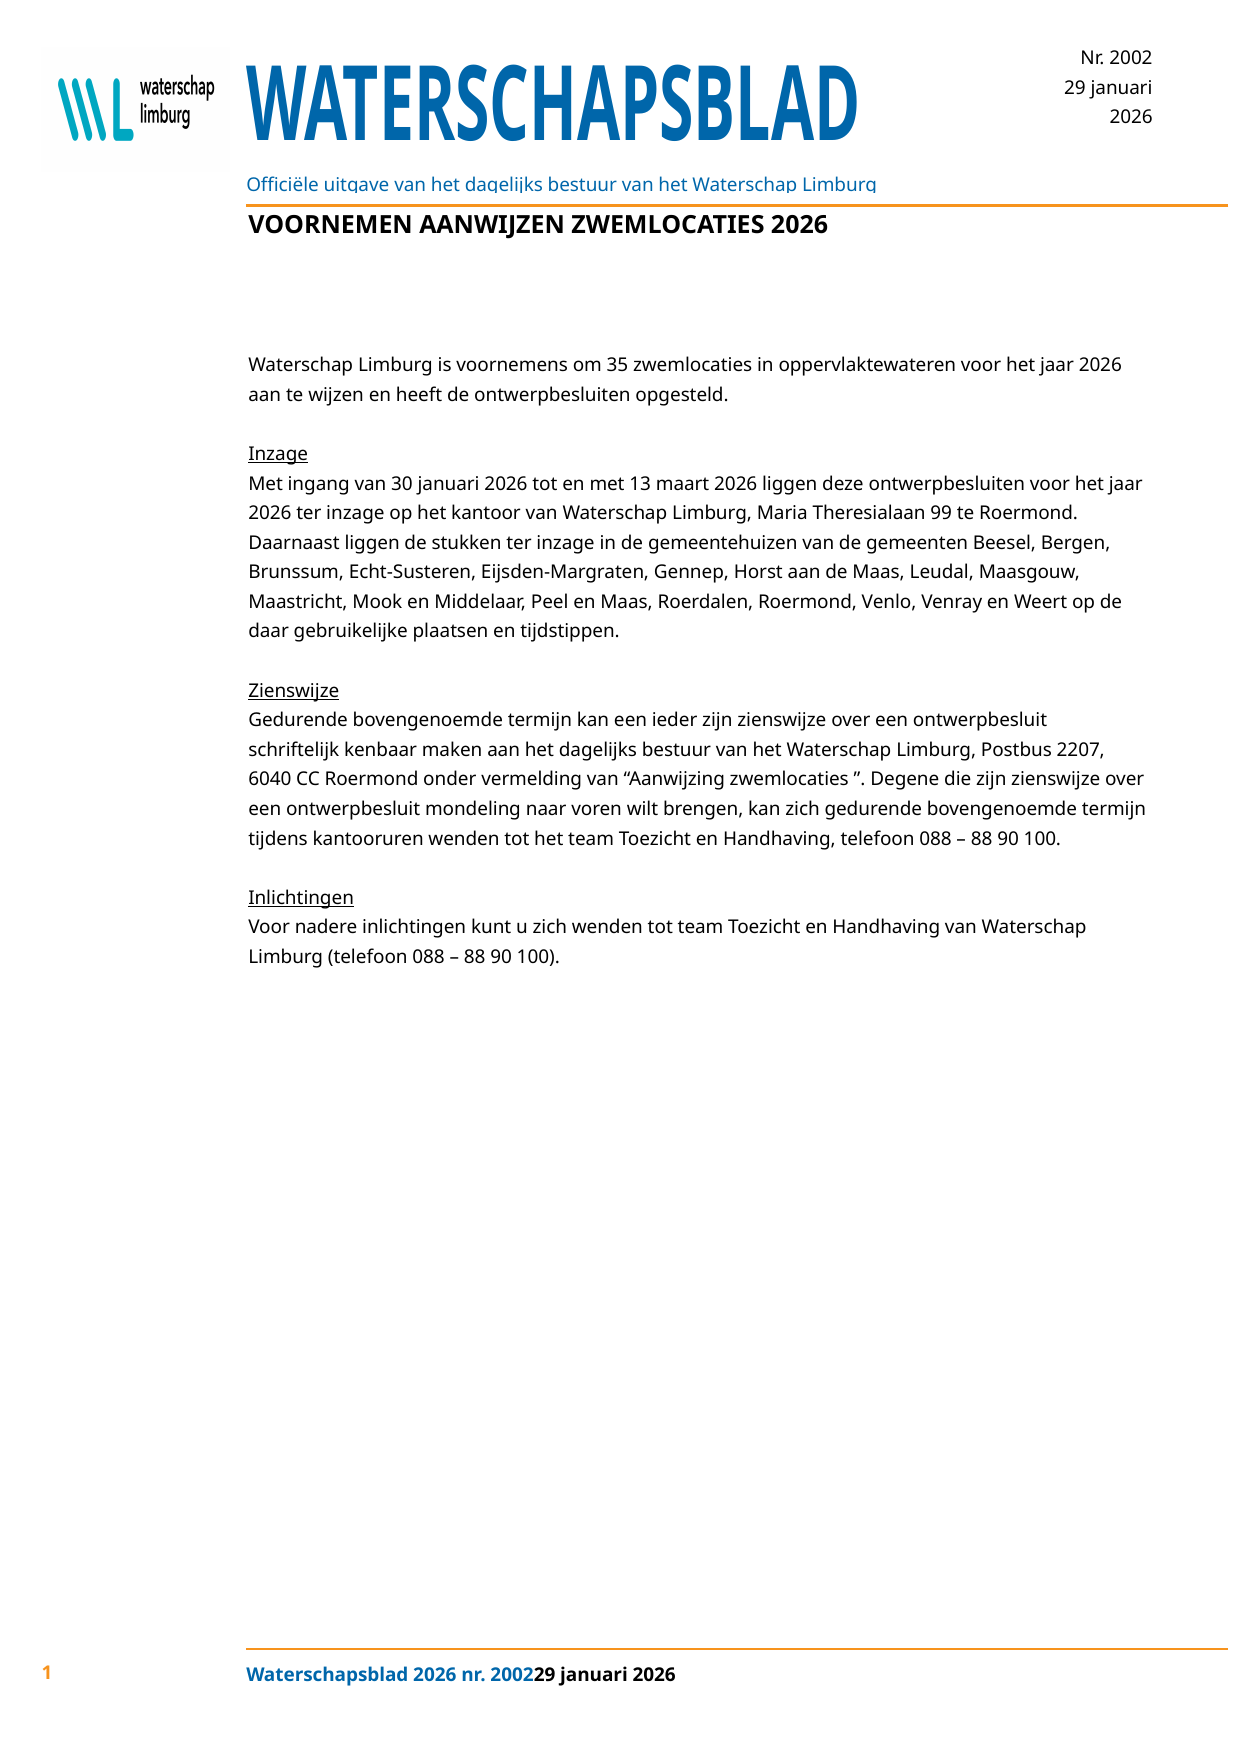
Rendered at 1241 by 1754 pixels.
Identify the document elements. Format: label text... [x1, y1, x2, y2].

text Inlichtingen [248, 884, 1152, 909]
text Voor nadere inlichtingen kunt u zich wenden tot team Toezicht en Handhaving van Waterschap Limburg (telefoon 088 – 88 90 100). [248, 913, 1152, 969]
picture [41, 47, 231, 172]
text Zienswijze [248, 677, 1152, 702]
text schriftelijk kenbaar maken aan het dagelijks bestuur van het Waterschap Limburg, Postbus 2207, 6040 CC Roermond onder vermelding van “Aanwijzing zwemlocaties ”. Degene die zijn zienswijze over een ontwerpbesluit mondeling naar voren wilt brengen, kan zich gedurende bovengenoemde termijn tijdens kantooruren wenden tot het team Toezicht en Handhaving, telefoon 088 – 88 90 100. [248, 736, 1152, 850]
text VOORNEMEN AANWIJZEN ZWEMLOCATIES 2026 [248, 207, 1152, 241]
text Met ingang van 30 januari 2026 tot en met 13 maart 2026 liggen deze ontwerpbesluiten voor het jaar 2026 ter inzage op het kantoor van Waterschap Limburg, Maria Theresialaan 99 te Roermond. Daarnaast liggen de stukken ter inzage in de gemeentehuizen van de gemeenten Beesel, Bergen, Brunssum, Echt-Susteren, Eijsden-Margraten, Gennep, Horst aan de Maas, Leudal, Maasgouw, Maastricht, Mook en Middelaar, Peel en Maas, Roerdalen, Roermond, Venlo, Venray en Weert op de daar gebruikelijke plaatsen en tijdstippen. [248, 470, 1152, 643]
text Waterschap Limburg is voornemens om 35 zwemlocaties in oppervlaktewateren voor het jaar 2026 aan te wijzen en heeft de ontwerpbesluiten opgesteld. [248, 351, 1152, 407]
text Inzage [248, 440, 1152, 466]
text Gedurende bovengenoemde termijn kan een ieder zijn zienswijze over een ontwerpbesluit [248, 706, 1152, 732]
